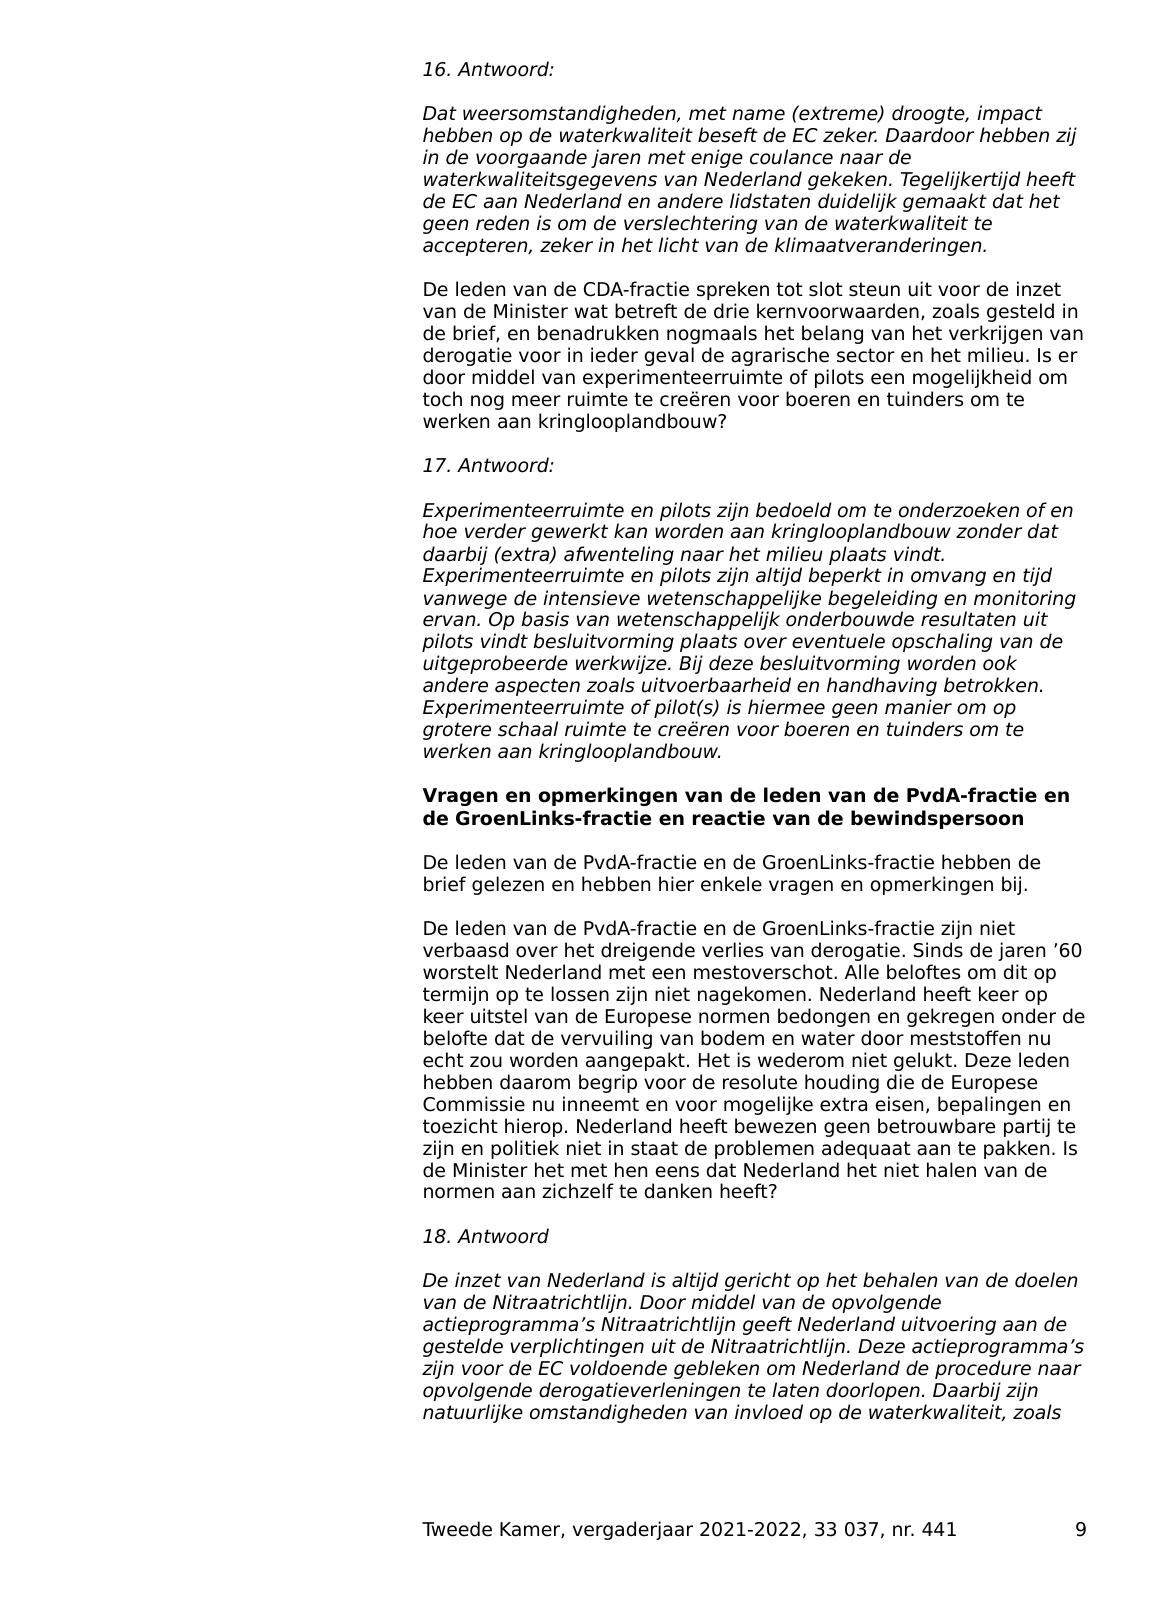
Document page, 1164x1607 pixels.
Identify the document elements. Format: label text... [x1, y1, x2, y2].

text De leden van de PvdA-fractie en de GroenLinks-fractie hebben de brief gelezen en hebben hier enkele vragen en opmerkingen bij. [422, 852, 1087, 896]
text Dat weersomstandigheden, met name (extreme) droogte, impact hebben op de waterkwaliteit beseft de EC zeker. Daardoor hebben zij in de voorgaande jaren met enige coulance naar de waterkwaliteitsgegevens van Nederland gekeken. Tegelijkertijd heeft de EC aan Nederland en andere lidstaten duidelijk gemaakt dat het geen reden is om de verslechtering van de waterkwaliteit te accepteren, zeker in het licht van de klimaatveranderingen. [422, 103, 1087, 257]
subtitle 16. Antwoord: [422, 59, 1087, 81]
subtitle 18. Antwoord [422, 1226, 1087, 1248]
text De leden van de PvdA-fractie en de GroenLinks-fractie zijn niet verbaasd over het dreigende verlies van derogatie. Sinds de jaren ’60 worstelt Nederland met een mestoverschot. Alle beloftes om dit op termijn op te lossen zijn niet nagekomen. Nederland heeft keer op keer uitstel van de Europese normen bedongen en gekregen onder de belofte dat de vervuiling van bodem en water door meststoffen nu echt zou worden aangepakt. Het is wederom niet gelukt. Deze leden hebben daarom begrip voor de resolute houding die de Europese Commissie nu inneemt en voor mogelijke extra eisen, bepalingen en toezicht hierop. Nederland heeft bewezen geen betrouwbare partij te zijn en politiek niet in staat de problemen adequaat aan te pakken. Is de Minister het met hen eens dat Nederland het niet halen van de normen aan zichzelf te danken heeft? [422, 918, 1087, 1203]
text Experimenteerruimte en pilots zijn bedoeld om te onderzoeken of en hoe verder gewerkt kan worden aan kringlooplandbouw zonder dat daarbij (extra) afwenteling naar het milieu plaats vindt. [422, 499, 1087, 565]
subtitle 17. Antwoord: [422, 455, 1087, 477]
subtitle Vragen en opmerkingen van de leden van de PvdA-fractie en de GroenLinks-fractie en reactie van de bewindspersoon [422, 785, 1087, 829]
text De leden van de CDA-fractie spreken tot slot steun uit voor de inzet van de Minister wat betreft de drie kernvoorwaarden, zoals gesteld in de brief, en benadrukken nogmaals het belang van het verkrijgen van derogatie voor in ieder geval de agrarische sector en het milieu. Is er door middel van experimenteerruimte of pilots een mogelijkheid om toch nog meer ruimte te creëren voor boeren en tuinders om te werken aan kringlooplandbouw? [422, 279, 1087, 433]
text Experimenteerruimte en pilots zijn altijd beperkt in omvang en tijd vanwege de intensieve wetenschappelijke begeleiding en monitoring ervan. Op basis van wetenschappelijk onderbouwde resultaten uit pilots vindt besluitvorming plaats over eventuele opschaling van de uitgeprobeerde werkwijze. Bij deze besluitvorming worden ook andere aspecten zoals uitvoerbaarheid en handhaving betrokken. [422, 565, 1087, 697]
text Experimenteerruimte of pilot(s) is hiermee geen manier om op grotere schaal ruimte te creëren voor boeren en tuinders om te werken aan kringlooplandbouw. [422, 697, 1087, 763]
text De inzet van Nederland is altijd gericht op het behalen van de doelen van de Nitraatrichtlijn. Door middel van de opvolgende actieprogramma’s Nitraatrichtlijn geeft Nederland uitvoering aan de gestelde verplichtingen uit de Nitraatrichtlijn. Deze actieprogramma’s zijn voor de EC voldoende gebleken om Nederland de procedure naar opvolgende derogatieverleningen te laten doorlopen. Daarbij zijn natuurlijke omstandigheden van invloed op de waterkwaliteit, zoals [422, 1270, 1087, 1424]
